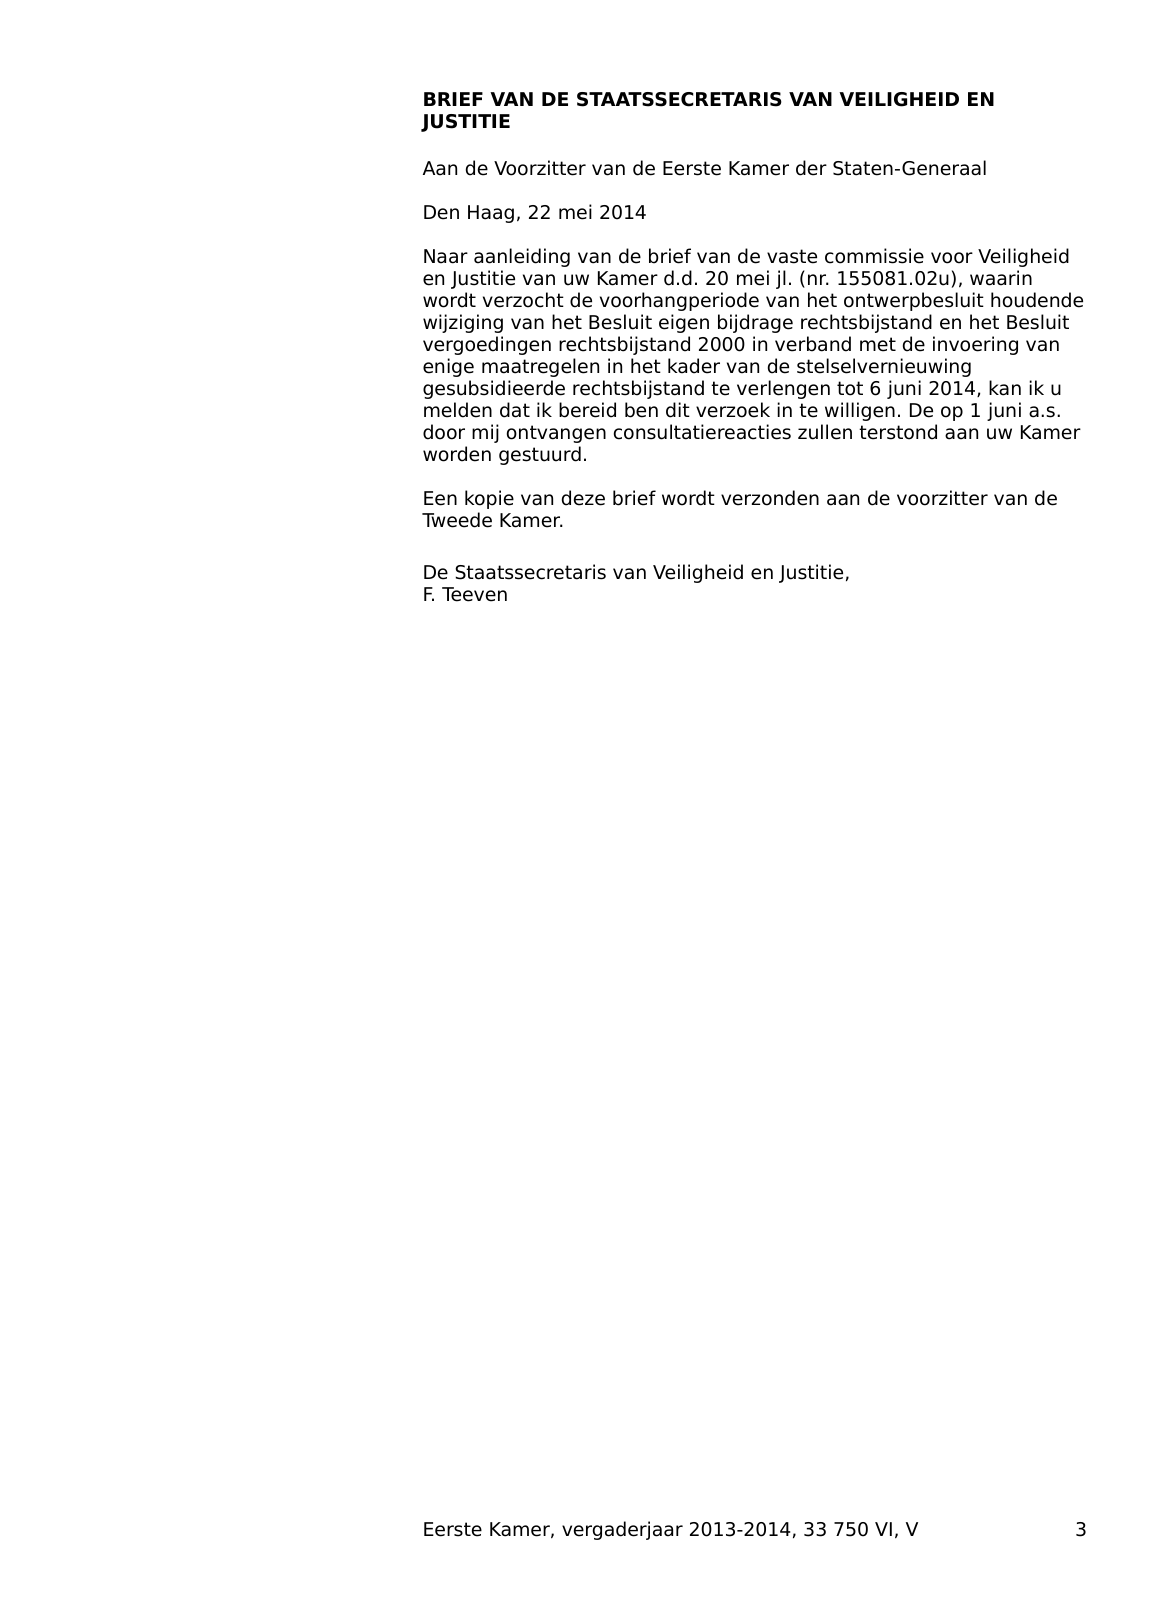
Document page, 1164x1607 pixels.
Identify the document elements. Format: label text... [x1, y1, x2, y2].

text Een kopie van deze brief wordt verzonden aan de voorzitter van de Tweede Kamer. [422, 488, 1087, 532]
subtitle BRIEF VAN DE STAATSSECRETARIS VAN VEILIGHEID EN JUSTITIE [422, 89, 1087, 133]
text De Staatssecretaris van Veiligheid en Justitie, F. Teeven [422, 562, 1087, 606]
text Den Haag, 22 mei 2014 [422, 202, 1087, 224]
text Naar aanleiding van de brief van de vaste commissie voor Veiligheid en Justitie van uw Kamer d.d. 20 mei jl. (nr. 155081.02u), waarin wordt verzocht de voorhangperiode van het ontwerpbesluit houdende wijziging van het Besluit eigen bijdrage rechtsbijstand en het Besluit vergoedingen rechtsbijstand 2000 in verband met de invoering van enige maatregelen in het kader van de stelselvernieuwing gesubsidieerde rechtsbijstand te verlengen tot 6 juni 2014, kan ik u melden dat ik bereid ben dit verzoek in te willigen. De op 1 juni a.s. door mij ontvangen consultatiereacties zullen terstond aan uw Kamer worden gestuurd. [422, 246, 1087, 466]
text Aan de Voorzitter van de Eerste Kamer der Staten-Generaal [422, 158, 1087, 180]
